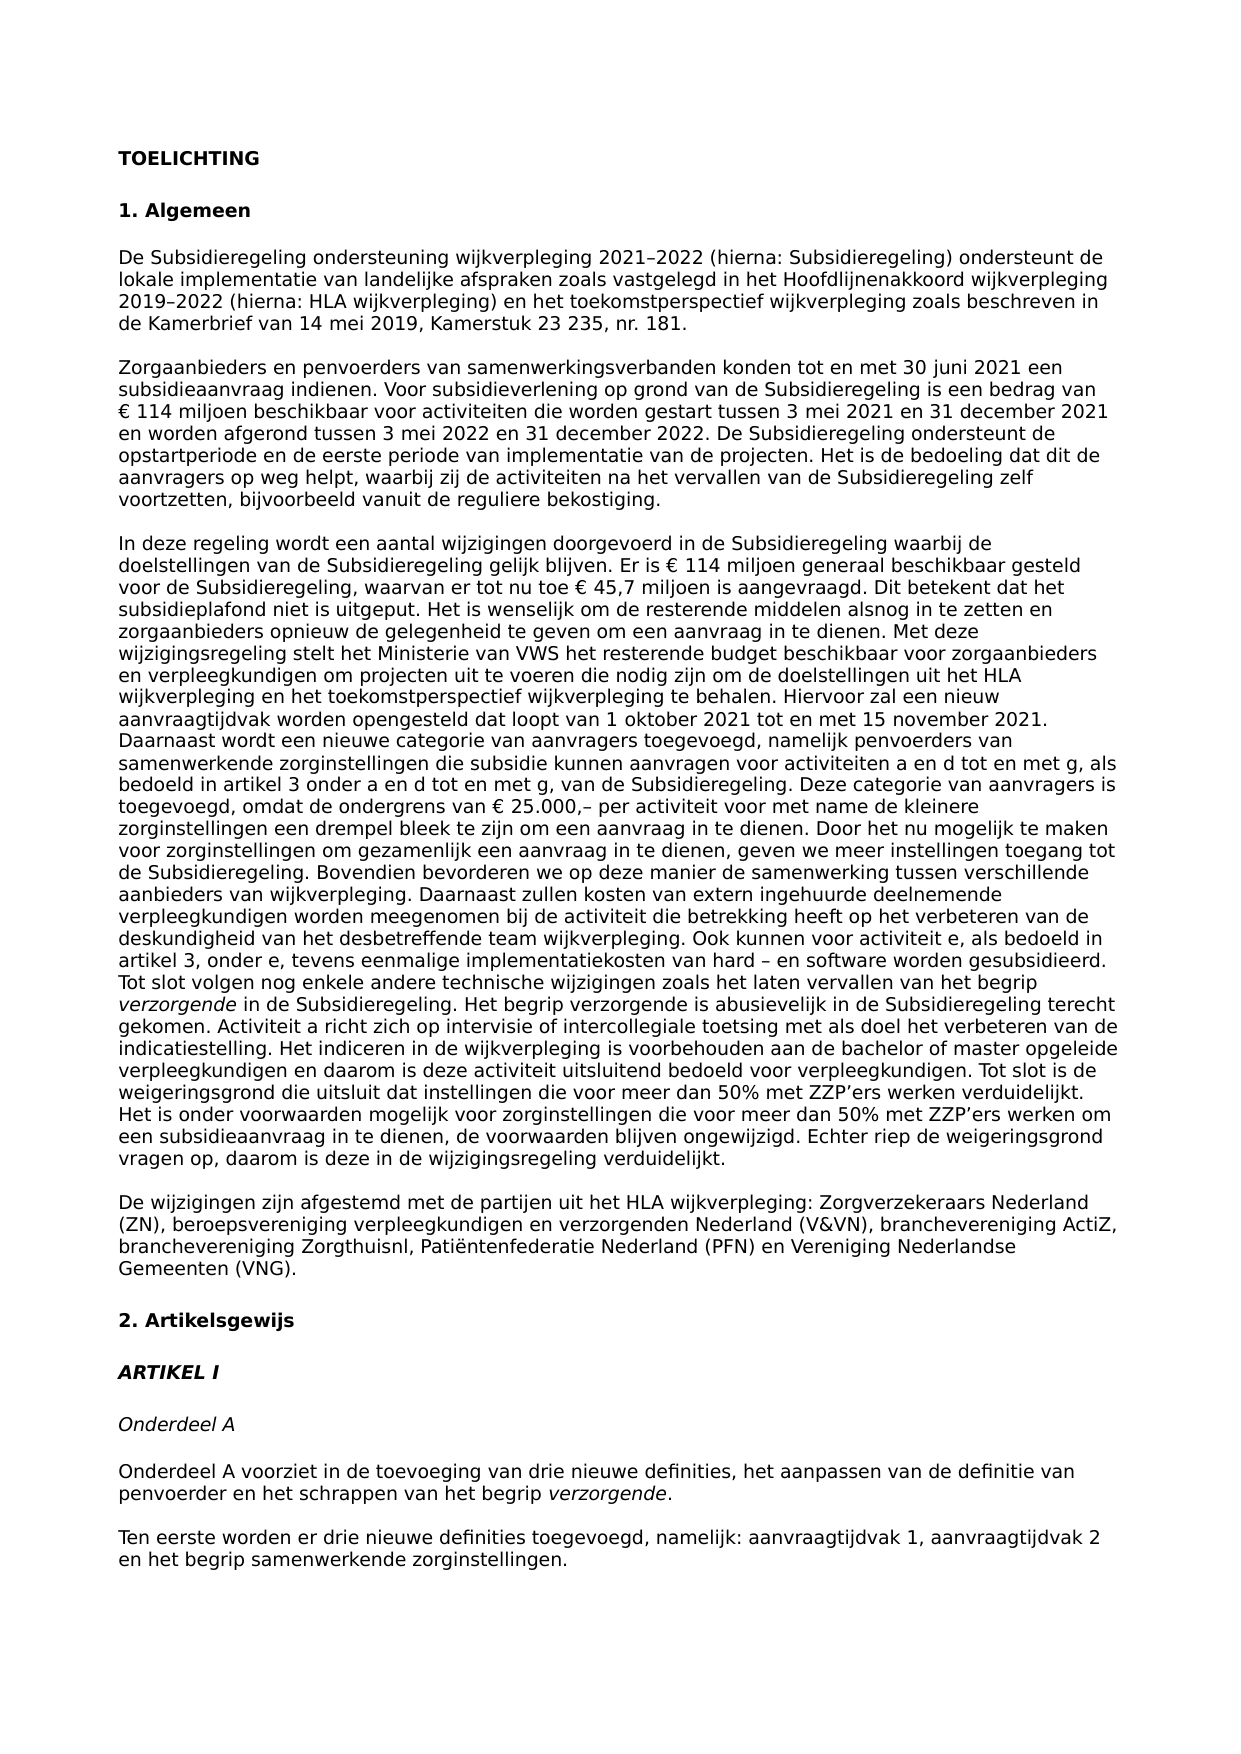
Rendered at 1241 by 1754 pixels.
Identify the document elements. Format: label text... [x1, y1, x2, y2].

text Onderdeel A voorziet in de toevoeging van drie nieuwe definities, het aanpassen van de definitie van penvoerder en het schrappen van het begrip verzorgende. [118, 1461, 1122, 1505]
subtitle 1. Algemeen [118, 200, 1122, 222]
text De wijzigingen zijn afgestemd met de partijen uit het HLA wijkverpleging: Zorgverzekeraars Nederland (ZN), beroepsvereniging verpleegkundigen en verzorgenden Nederland (V&VN), branchevereniging ActiZ, branchevereniging Zorgthuisnl, Patiëntenfederatie Nederland (PFN) en Vereniging Nederlandse Gemeenten (VNG). [118, 1192, 1122, 1280]
text Ten eerste worden er drie nieuwe definities toegevoegd, namelijk: aanvraagtijdvak 1, aanvraagtijdvak 2 en het begrip samenwerkende zorginstellingen. [118, 1527, 1122, 1571]
subtitle ARTIKEL I [118, 1362, 1122, 1384]
subtitle TOELICHTING [118, 148, 1122, 170]
subtitle Onderdeel A [118, 1414, 1122, 1436]
text Zorgaanbieders en penvoerders van samenwerkingsverbanden konden tot en met 30 juni 2021 een subsidieaanvraag indienen. Voor subsidieverlening op grond van de Subsidieregeling is een bedrag van € 114 miljoen beschikbaar voor activiteiten die worden gestart tussen 3 mei 2021 en 31 december 2021 en worden afgerond tussen 3 mei 2022 en 31 december 2022. De Subsidieregeling ondersteunt de opstartperiode en de eerste periode van implementatie van de projecten. Het is de bedoeling dat dit de aanvragers op weg helpt, waarbij zij de activiteiten na het vervallen van de Subsidieregeling zelf voortzetten, bijvoorbeeld vanuit de reguliere bekostiging. [118, 357, 1122, 511]
text De Subsidieregeling ondersteuning wijkverpleging 2021–2022 (hierna: Subsidieregeling) ondersteunt de lokale implementatie van landelijke afspraken zoals vastgelegd in het Hoofdlijnenakkoord wijkverpleging 2019–2022 (hierna: HLA wijkverpleging) en het toekomstperspectief wijkverpleging zoals beschreven in de Kamerbrief van 14 mei 2019, Kamerstuk 23 235, nr. 181. [118, 247, 1122, 335]
subtitle 2. Artikelsgewijs [118, 1310, 1122, 1332]
text In deze regeling wordt een aantal wijzigingen doorgevoerd in de Subsidieregeling waarbij de doelstellingen van de Subsidieregeling gelijk blijven. Er is € 114 miljoen generaal beschikbaar gesteld voor de Subsidieregeling, waarvan er tot nu toe € 45,7 miljoen is aangevraagd. Dit betekent dat het subsidieplafond niet is uitgeput. Het is wenselijk om de resterende middelen alsnog in te zetten en zorgaanbieders opnieuw de gelegenheid te geven om een aanvraag in te dienen. Met deze wijzigingsregeling stelt het Ministerie van VWS het resterende budget beschikbaar voor zorgaanbieders en verpleegkundigen om projecten uit te voeren die nodig zijn om de doelstellingen uit het HLA wijkverpleging en het toekomstperspectief wijkverpleging te behalen. Hiervoor zal een nieuw aanvraagtijdvak worden opengesteld dat loopt van 1 oktober 2021 tot en met 15 november 2021. Daarnaast wordt een nieuwe categorie van aanvragers toegevoegd, namelijk penvoerders van samenwerkende zorginstellingen die subsidie kunnen aanvragen voor activiteiten a en d tot en met g, als bedoeld in artikel 3 onder a en d tot en met g, van de Subsidieregeling. Deze categorie van aanvragers is toegevoegd, omdat de ondergrens van € 25.000,– per activiteit voor met name de kleinere zorginstellingen een drempel bleek te zijn om een aanvraag in te dienen. Door het nu mogelijk te maken voor zorginstellingen om gezamenlijk een aanvraag in te dienen, geven we meer instellingen toegang tot de Subsidieregeling. Bovendien bevorderen we op deze manier de samenwerking tussen verschillende aanbieders van wijkverpleging. Daarnaast zullen kosten van extern ingehuurde deelnemende verpleegkundigen worden meegenomen bij de activiteit die betrekking heeft op het verbeteren van de deskundigheid van het desbetreffende team wijkverpleging. Ook kunnen voor activiteit e, als bedoeld in artikel 3, onder e, tevens eenmalige implementatiekosten van hard – en software worden gesubsidieerd. Tot slot volgen nog enkele andere technische wijzigingen zoals het laten vervallen van het begrip verzorgende in de Subsidieregeling. Het begrip verzorgende is abusievelijk in de Subsidieregeling terecht gekomen. Activiteit a richt zich op intervisie of intercollegiale toetsing met als doel het verbeteren van de indicatiestelling. Het indiceren in de wijkverpleging is voorbehouden aan de bachelor of master opgeleide verpleegkundigen en daarom is deze activiteit uitsluitend bedoeld voor verpleegkundigen. Tot slot is de weigeringsgrond die uitsluit dat instellingen die voor meer dan 50% met ZZP’ers werken verduidelijkt. Het is onder voorwaarden mogelijk voor zorginstellingen die voor meer dan 50% met ZZP’ers werken om een subsidieaanvraag in te dienen, de voorwaarden blijven ongewijzigd. Echter riep de weigeringsgrond vragen op, daarom is deze in de wijzigingsregeling verduidelijkt. [118, 533, 1122, 1170]
